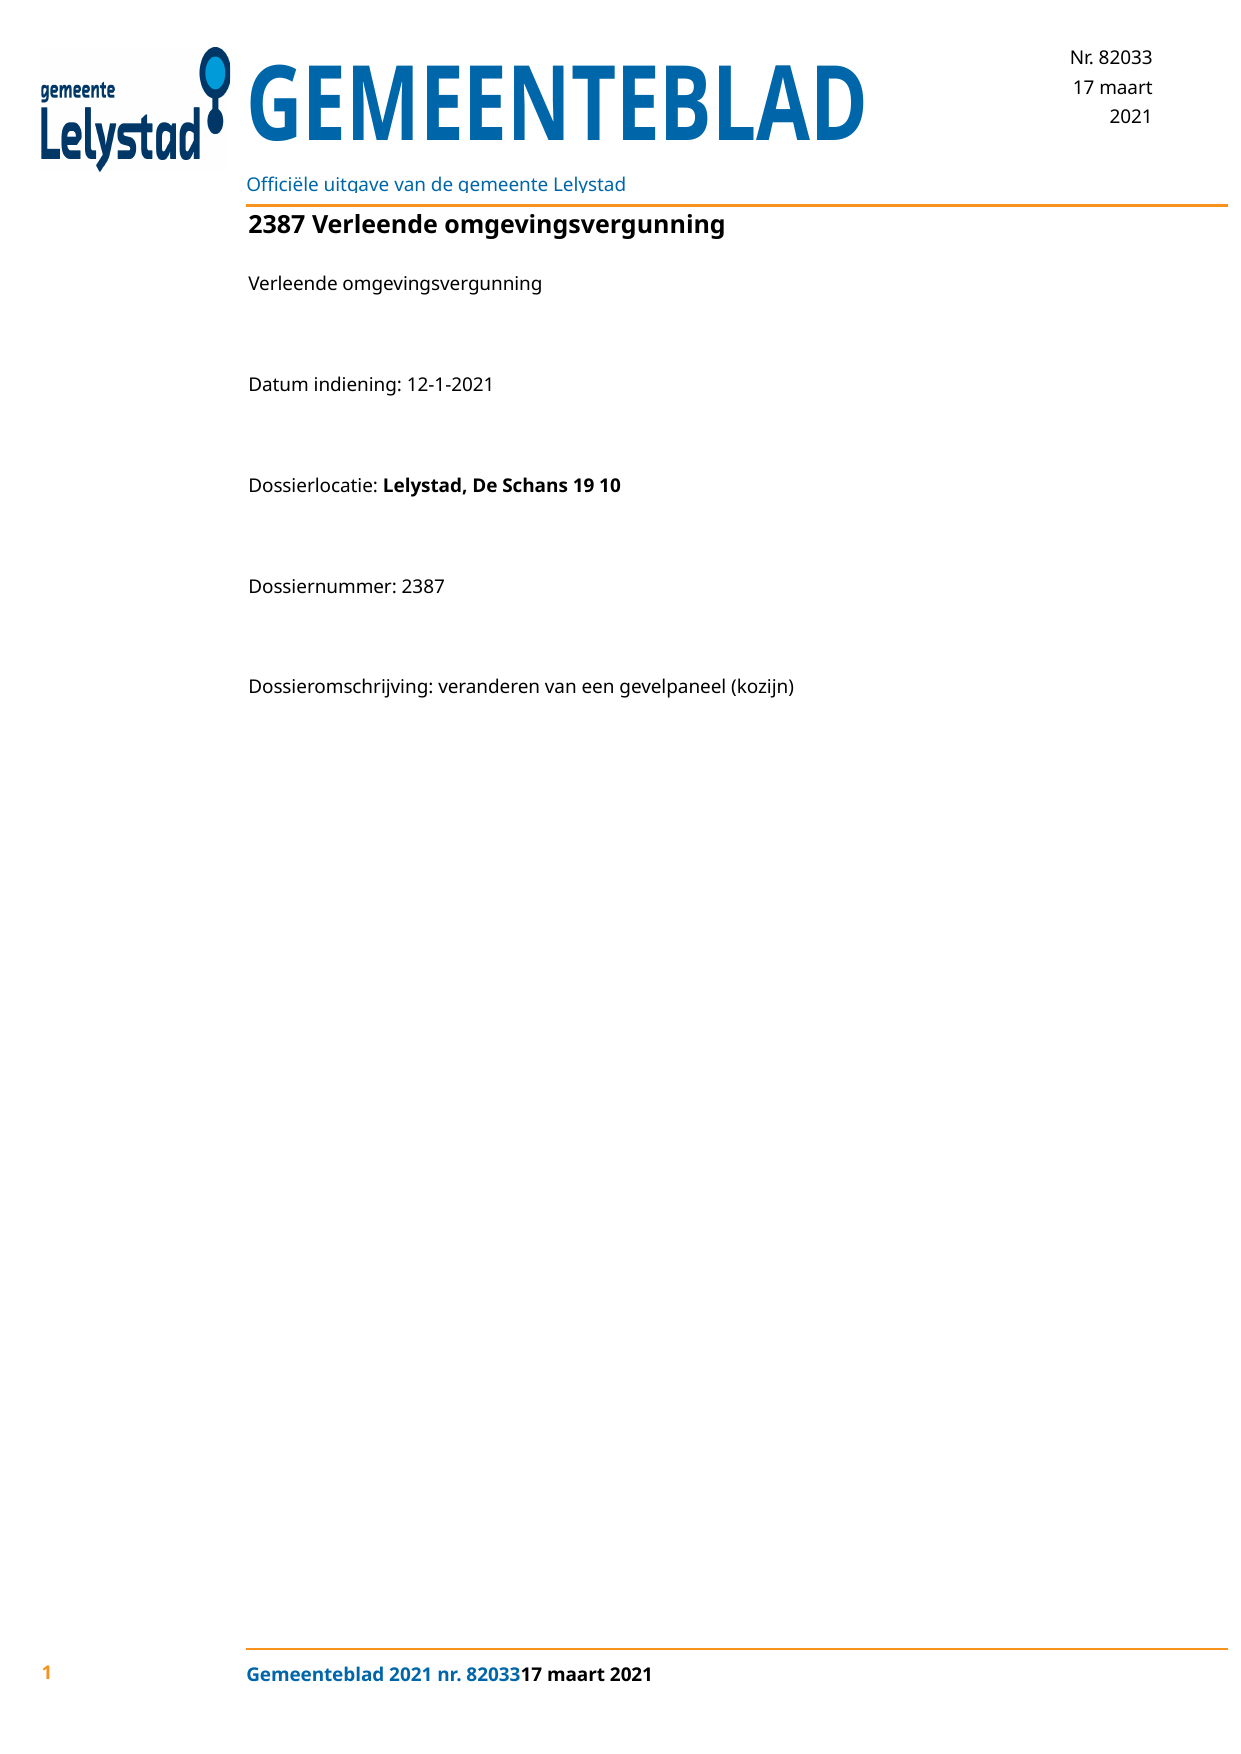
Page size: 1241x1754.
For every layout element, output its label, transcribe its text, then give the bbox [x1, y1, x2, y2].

text Dossierlocatie: Lelystad, De Schans 19 10 [248, 472, 1152, 498]
text Dossiernummer: 2387 [248, 573, 1152, 598]
text Verleende omgevingsvergunning [248, 270, 1152, 296]
text Dossieromschrijving: veranderen van een gevelpaneel (kozijn) [248, 674, 1152, 699]
picture [41, 47, 231, 172]
text 2387 Verleende omgevingsvergunning [248, 207, 1152, 241]
text Datum indiening: 12-1-2021 [248, 371, 1152, 397]
